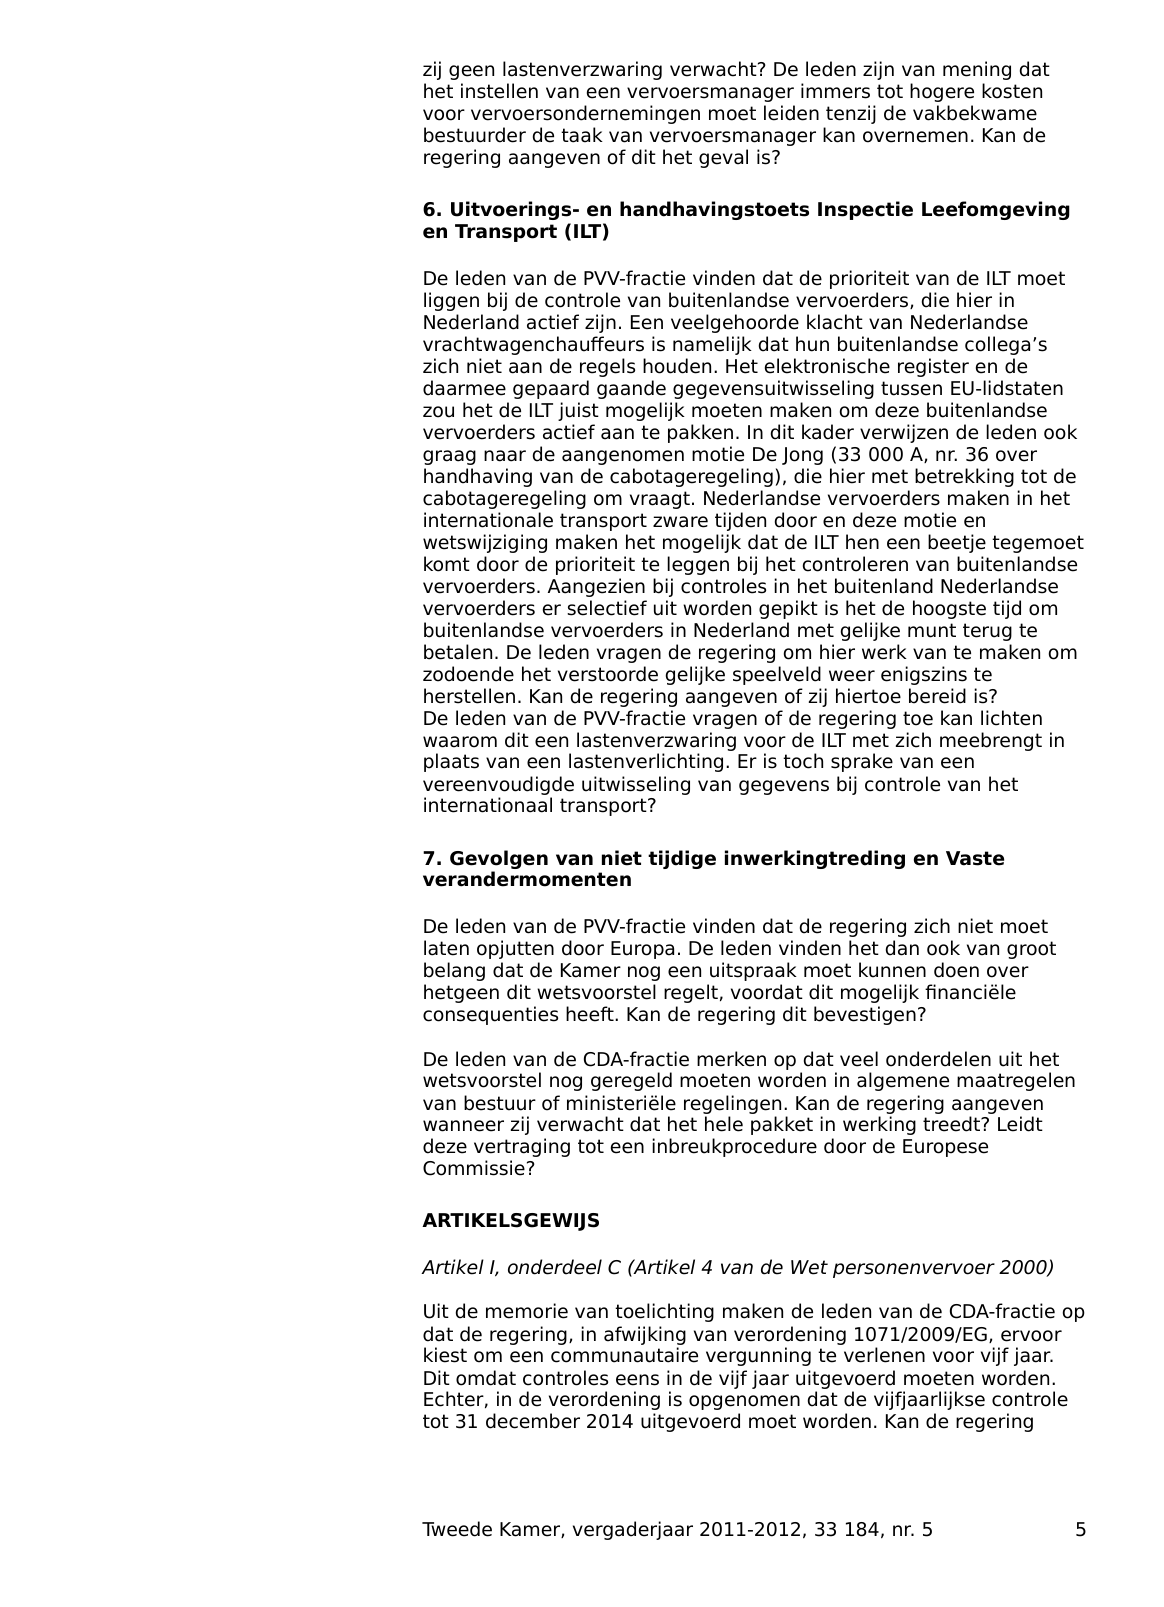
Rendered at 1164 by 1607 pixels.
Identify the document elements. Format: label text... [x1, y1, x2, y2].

subtitle Artikel I, onderdeel C (Artikel 4 van de Wet personenvervoer 2000) [422, 1257, 1087, 1279]
text zij geen lastenverzwaring verwacht? De leden zijn van mening dat het instellen van een vervoersmanager immers tot hogere kosten voor vervoersondernemingen moet leiden tenzij de vakbekwame bestuurder de taak van vervoersmanager kan overnemen. Kan de regering aangeven of dit het geval is? [422, 59, 1087, 169]
text Uit de memorie van toelichting maken de leden van de CDA-fractie op dat de regering, in afwijking van verordening 1071/2009/EG, ervoor kiest om een communautaire vergunning te verlenen voor vijf jaar. Dit omdat controles eens in de vijf jaar uitgevoerd moeten worden. Echter, in de verordening is opgenomen dat de vijfjaarlijkse controle tot 31 december 2014 uitgevoerd moet worden. Kan de regering [422, 1301, 1087, 1433]
text De leden van de PVV-fractie vinden dat de regering zich niet moet laten opjutten door Europa. De leden vinden het dan ook van groot belang dat de Kamer nog een uitspraak moet kunnen doen over hetgeen dit wetsvoorstel regelt, voordat dit mogelijk financiële consequenties heeft. Kan de regering dit bevestigen? [422, 916, 1087, 1026]
text De leden van de PVV-fractie vragen of de regering toe kan lichten waarom dit een lastenverzwaring voor de ILT met zich meebrengt in plaats van een lastenverlichting. Er is toch sprake van een vereenvoudigde uitwisseling van gegevens bij controle van het internationaal transport? [422, 707, 1087, 817]
subtitle 7. Gevolgen van niet tijdige inwerkingtreding en Vaste verandermomenten [422, 847, 1087, 891]
subtitle ARTIKELSGEWIJS [422, 1210, 1087, 1232]
text De leden van de PVV-fractie vinden dat de prioriteit van de ILT moet liggen bij de controle van buitenlandse vervoerders, die hier in Nederland actief zijn. Een veelgehoorde klacht van Nederlandse vrachtwagenchauffeurs is namelijk dat hun buitenlandse collega’s zich niet aan de regels houden. Het elektronische register en de daarmee gepaard gaande gegevensuitwisseling tussen EU-lidstaten zou het de ILT juist mogelijk moeten maken om deze buitenlandse vervoerders actief aan te pakken. In dit kader verwijzen de leden ook graag naar de aangenomen motie De Jong (33 000 A, nr. 36 over handhaving van de cabotageregeling), die hier met betrekking tot de cabotageregeling om vraagt. Nederlandse vervoerders maken in het internationale transport zware tijden door en deze motie en wetswijziging maken het mogelijk dat de ILT hen een beetje tegemoet komt door de prioriteit te leggen bij het controleren van buitenlandse vervoerders. Aangezien bij controles in het buitenland Nederlandse vervoerders er selectief uit worden gepikt is het de hoogste tijd om buitenlandse vervoerders in Nederland met gelijke munt terug te betalen. De leden vragen de regering om hier werk van te maken om zodoende het verstoorde gelijke speelveld weer enigszins te herstellen. Kan de regering aangeven of zij hiertoe bereid is? [422, 268, 1087, 707]
subtitle 6. Uitvoerings- en handhavingstoets Inspectie Leefomgeving en Transport (ILT) [422, 199, 1087, 243]
text De leden van de CDA-fractie merken op dat veel onderdelen uit het wetsvoorstel nog geregeld moeten worden in algemene maatregelen van bestuur of ministeriële regelingen. Kan de regering aangeven wanneer zij verwacht dat het hele pakket in werking treedt? Leidt deze vertraging tot een inbreukprocedure door de Europese Commissie? [422, 1048, 1087, 1180]
